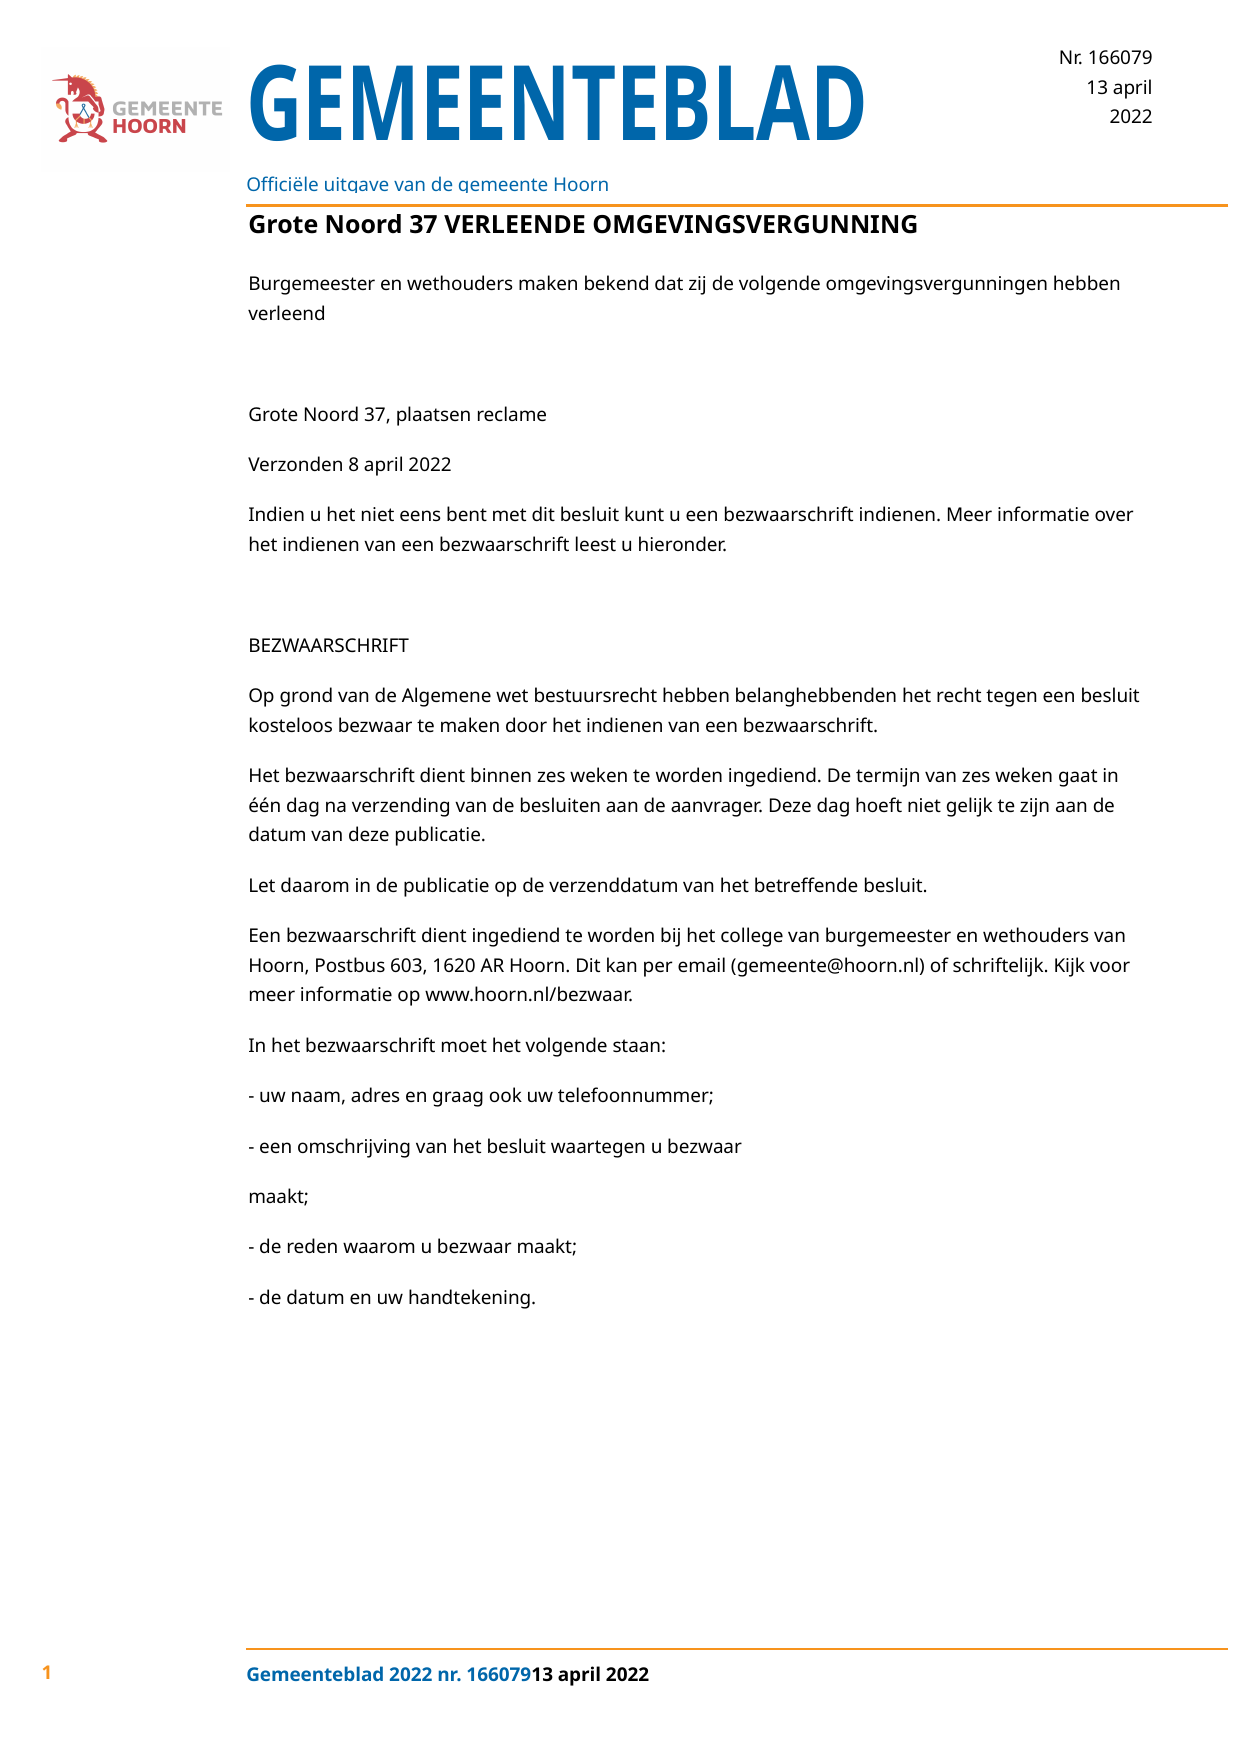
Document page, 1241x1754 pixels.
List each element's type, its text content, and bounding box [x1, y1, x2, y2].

text Burgemeester en wethouders maken bekend dat zij de volgende omgevingsvergunningen hebben verleend [248, 270, 1152, 326]
text Het bezwaarschrift dient binnen zes weken te worden ingediend. De termijn van zes weken gaat in één dag na verzending van de besluiten aan de aanvrager. Deze dag hoeft niet gelijk te zijn aan de datum van deze publicatie. [248, 762, 1152, 847]
text BEZWAARSCHRIFT [248, 632, 1152, 658]
text Grote Noord 37 VERLEENDE OMGEVINGSVERGUNNING [248, 207, 1152, 241]
text Verzonden 8 april 2022 [248, 451, 1152, 477]
text - de datum en uw handtekening. [248, 1284, 1152, 1310]
text - een omschrijving van het besluit waartegen u bezwaar [248, 1133, 1152, 1158]
text Op grond van de Algemene wet bestuursrecht hebben belanghebbenden het recht tegen een besluit kosteloos bezwaar te maken door het indienen van een bezwaarschrift. [248, 682, 1152, 738]
text Let daarom in de publicatie op de verzenddatum van het betreffende besluit. [248, 872, 1152, 898]
picture [41, 47, 231, 172]
text Grote Noord 37, plaatsen reclame [248, 401, 1152, 426]
text - uw naam, adres en graag ook uw telefoonnummer; [248, 1082, 1152, 1108]
text - de reden waarom u bezwaar maakt; [248, 1234, 1152, 1259]
text maakt; [248, 1183, 1152, 1209]
text Een bezwaarschrift dient ingediend te worden bij het college van burgemeester en wethouders van Hoorn, Postbus 603, 1620 AR Hoorn. Dit kan per email (gemeente@hoorn.nl) of schriftelijk. Kijk voor meer informatie op www.hoorn.nl/bezwaar. [248, 922, 1152, 1007]
text In het bezwaarschrift moet het volgende staan: [248, 1032, 1152, 1058]
text Indien u het niet eens bent met dit besluit kunt u een bezwaarschrift indienen. Meer informatie over het indienen van een bezwaarschrift leest u hieronder. [248, 502, 1152, 557]
